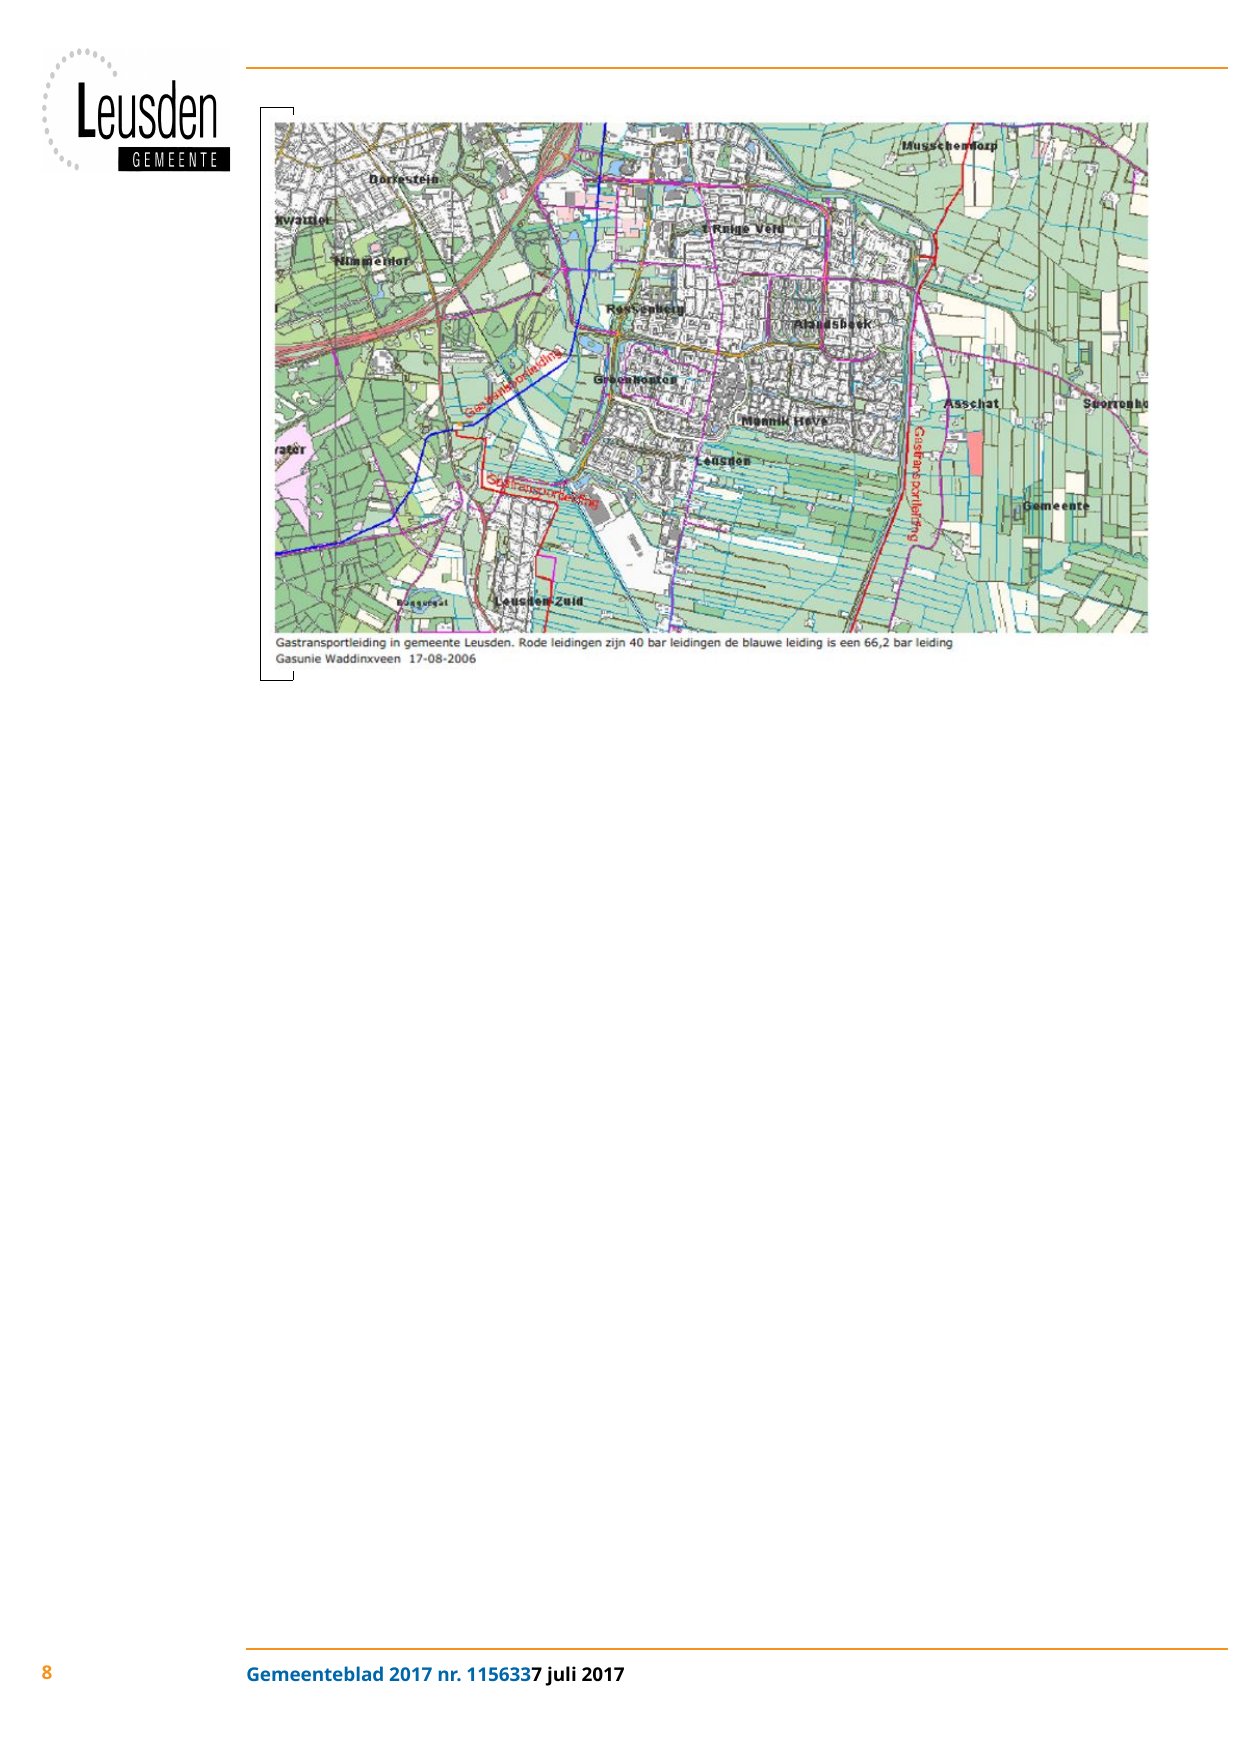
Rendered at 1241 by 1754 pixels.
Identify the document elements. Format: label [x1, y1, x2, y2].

picture [268, 115, 1155, 671]
picture [41, 47, 231, 172]
